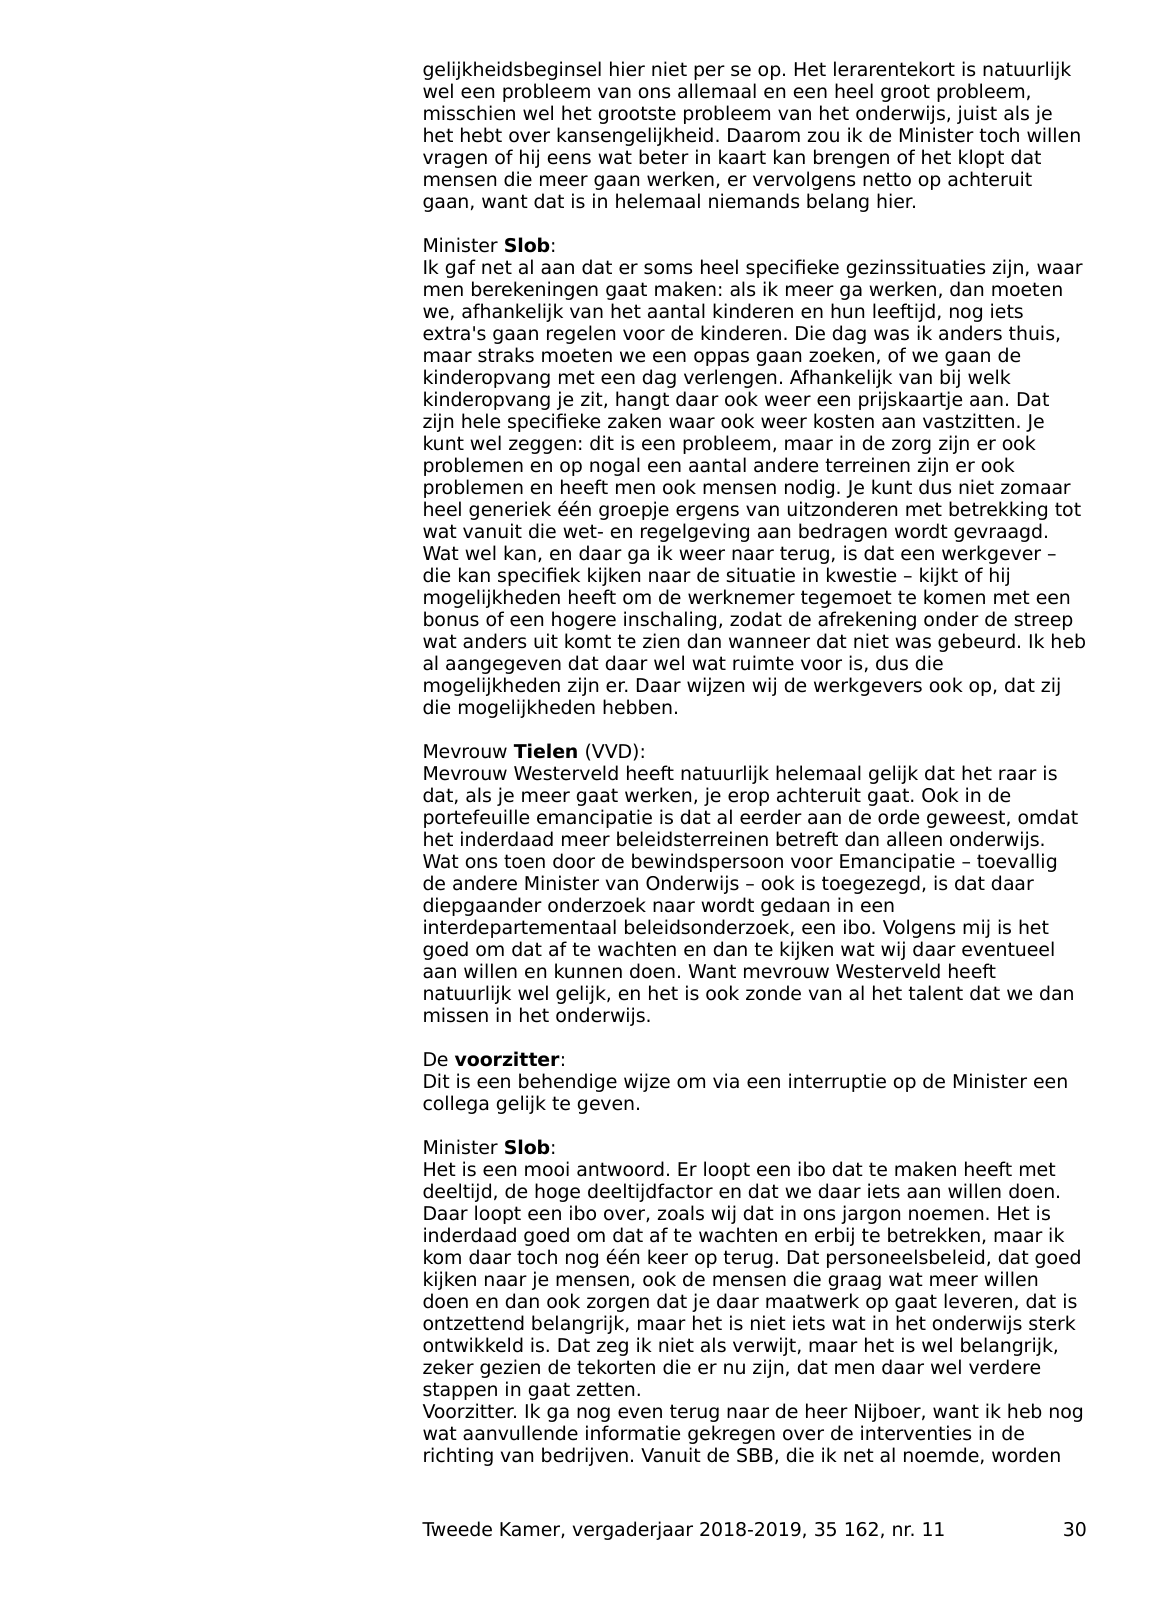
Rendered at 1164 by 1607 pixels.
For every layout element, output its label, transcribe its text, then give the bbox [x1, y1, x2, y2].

text Het is een mooi antwoord. Er loopt een ibo dat te maken heeft met deeltijd, de hoge deeltijdfactor en dat we daar iets aan willen doen. Daar loopt een ibo over, zoals wij dat in ons jargon noemen. Het is inderdaad goed om dat af te wachten en erbij te betrekken, maar ik kom daar toch nog één keer op terug. Dat personeelsbeleid, dat goed kijken naar je mensen, ook de mensen die graag wat meer willen doen en dan ook zorgen dat je daar maatwerk op gaat leveren, dat is ontzettend belangrijk, maar het is niet iets wat in het onderwijs sterk ontwikkeld is. Dat zeg ik niet als verwijt, maar het is wel belangrijk, zeker gezien de tekorten die er nu zijn, dat men daar wel verdere stappen in gaat zetten. [422, 1159, 1087, 1401]
text Minister Slob: [422, 235, 1087, 257]
text Ik gaf net al aan dat er soms heel specifieke gezinssituaties zijn, waar men berekeningen gaat maken: als ik meer ga werken, dan moeten we, afhankelijk van het aantal kinderen en hun leeftijd, nog iets extra's gaan regelen voor de kinderen. Die dag was ik anders thuis, maar straks moeten we een oppas gaan zoeken, of we gaan de kinderopvang met een dag verlengen. Afhankelijk van bij welk kinderopvang je zit, hangt daar ook weer een prijskaartje aan. Dat zijn hele specifieke zaken waar ook weer kosten aan vastzitten. Je kunt wel zeggen: dit is een probleem, maar in de zorg zijn er ook problemen en op nogal een aantal andere terreinen zijn er ook problemen en heeft men ook mensen nodig. Je kunt dus niet zomaar heel generiek één groepje ergens van uitzonderen met betrekking tot wat vanuit die wet- en regelgeving aan bedragen wordt gevraagd. [422, 257, 1087, 543]
text Mevrouw Tielen (VVD): [422, 741, 1087, 763]
text De voorzitter: [422, 1049, 1087, 1071]
text Mevrouw Westerveld heeft natuurlijk helemaal gelijk dat het raar is dat, als je meer gaat werken, je erop achteruit gaat. Ook in de portefeuille emancipatie is dat al eerder aan de orde geweest, omdat het inderdaad meer beleidsterreinen betreft dan alleen onderwijs. Wat ons toen door de bewindspersoon voor Emancipatie – toevallig de andere Minister van Onderwijs – ook is toegezegd, is dat daar diepgaander onderzoek naar wordt gedaan in een interdepartementaal beleidsonderzoek, een ibo. Volgens mij is het goed om dat af te wachten en dan te kijken wat wij daar eventueel aan willen en kunnen doen. Want mevrouw Westerveld heeft natuurlijk wel gelijk, en het is ook zonde van al het talent dat we dan missen in het onderwijs. [422, 763, 1087, 1027]
text Wat wel kan, en daar ga ik weer naar terug, is dat een werkgever – die kan specifiek kijken naar de situatie in kwestie – kijkt of hij mogelijkheden heeft om de werknemer tegemoet te komen met een bonus of een hogere inschaling, zodat de afrekening onder de streep wat anders uit komt te zien dan wanneer dat niet was gebeurd. Ik heb al aangegeven dat daar wel wat ruimte voor is, dus die mogelijkheden zijn er. Daar wijzen wij de werkgevers ook op, dat zij die mogelijkheden hebben. [422, 543, 1087, 719]
text Dit is een behendige wijze om via een interruptie op de Minister een collega gelijk te geven. [422, 1071, 1087, 1115]
text gelijkheidsbeginsel hier niet per se op. Het lerarentekort is natuurlijk wel een probleem van ons allemaal en een heel groot probleem, misschien wel het grootste probleem van het onderwijs, juist als je het hebt over kansengelijkheid. Daarom zou ik de Minister toch willen vragen of hij eens wat beter in kaart kan brengen of het klopt dat mensen die meer gaan werken, er vervolgens netto op achteruit gaan, want dat is in helemaal niemands belang hier. [422, 59, 1087, 213]
text Voorzitter. Ik ga nog even terug naar de heer Nijboer, want ik heb nog wat aanvullende informatie gekregen over de interventies in de richting van bedrijven. Vanuit de SBB, die ik net al noemde, worden [422, 1401, 1087, 1467]
text Minister Slob: [422, 1137, 1087, 1159]
